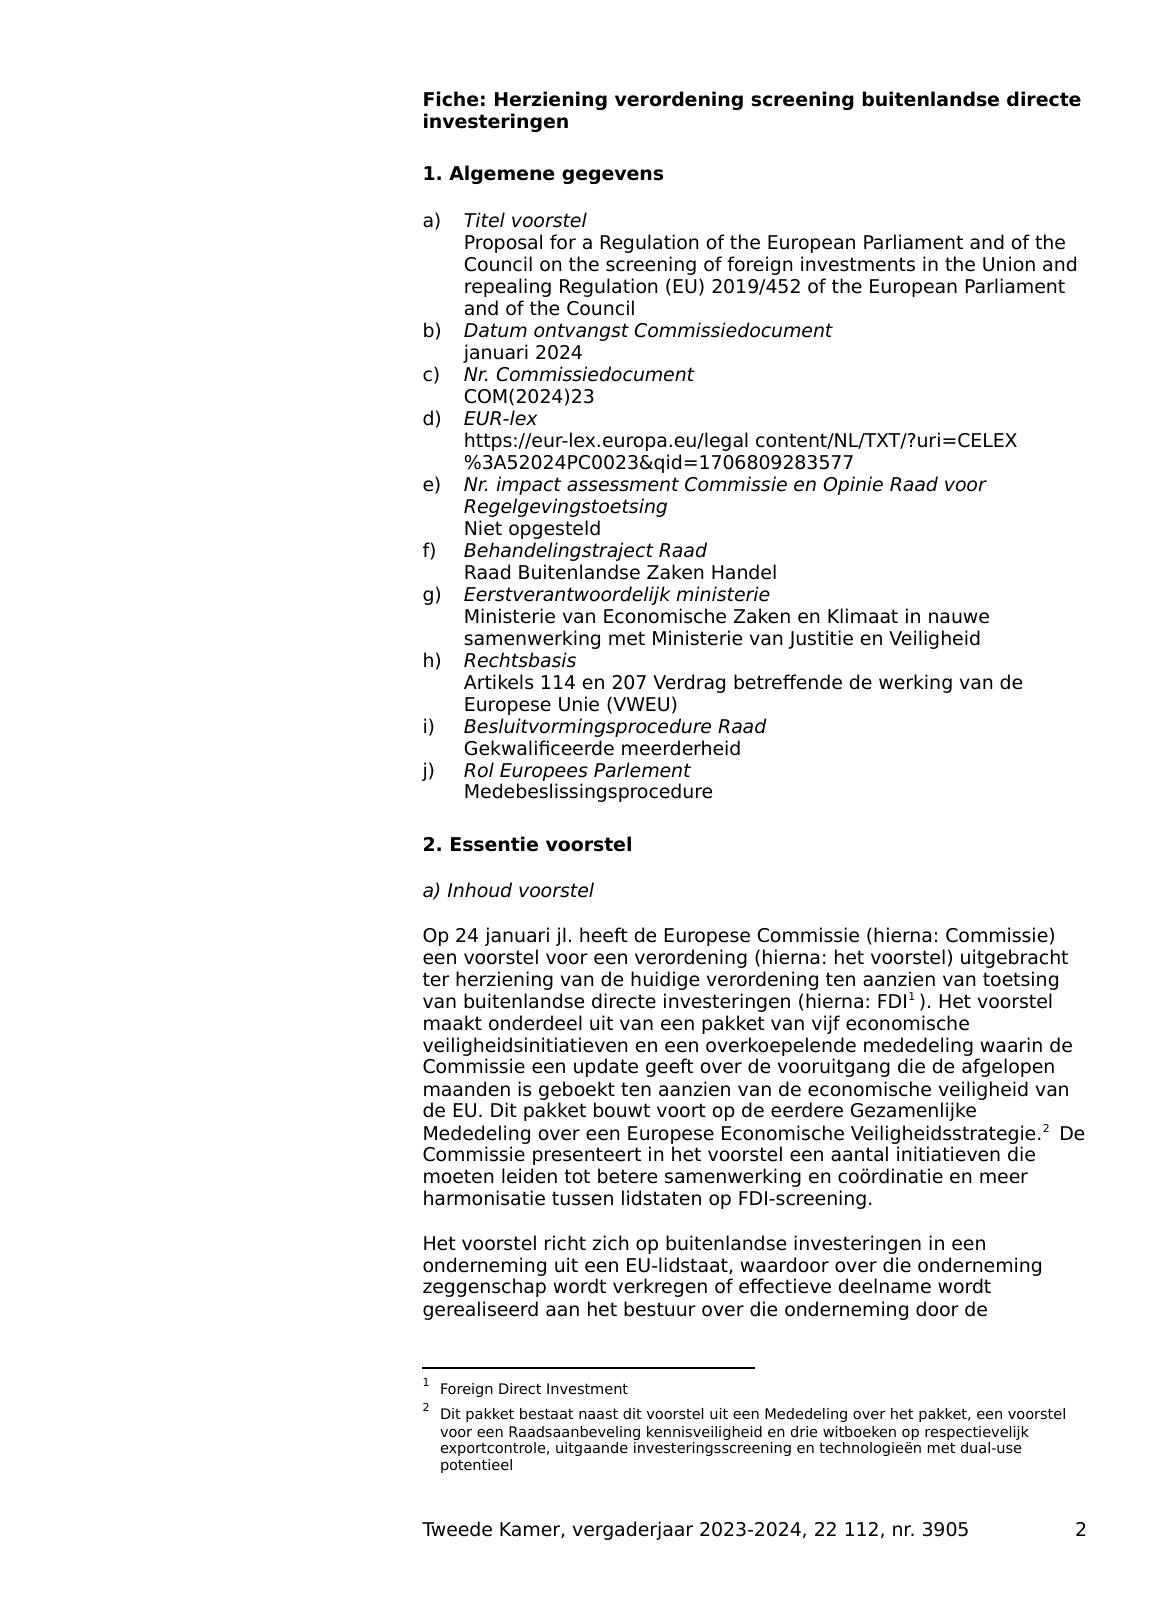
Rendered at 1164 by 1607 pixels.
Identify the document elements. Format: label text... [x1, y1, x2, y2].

text Dit pakket bestaat naast dit voorstel uit een Mededeling over het pakket, een voorstel voor een Raadsaanbeveling kennisveiligheid en drie witboeken op respectievelijk exportcontrole, uitgaande investeringsscreening en technologieën met dual-use potentieel [422, 1402, 1087, 1474]
text h) Rechtsbasis [422, 649, 1087, 672]
text COM(2024)23 [464, 386, 1087, 408]
text Medebeslissingsprocedure [464, 781, 1087, 803]
subtitle 2. Essentie voorstel [422, 833, 1087, 855]
text Proposal for a Regulation of the European Parliament and of the Council on the screening of foreign investments in the Union and repealing Regulation (EU) 2019/452 of the European Parliament and of the Council [464, 232, 1087, 320]
subtitle 1. Algemene gegevens [422, 163, 1087, 185]
text Artikels 114 en 207 Verdrag betreffende de werking van de Europese Unie (VWEU) [464, 672, 1087, 716]
text Op 24 januari jl. heeft de Europese Commissie (hierna: Commissie) een voorstel voor een verordening (hierna: het voorstel) uitgebracht ter herziening van de huidige verordening ten aanzien van toetsing van buitenlandse directe investeringen (hierna: FDI). Het voorstel maakt onderdeel uit van een pakket van vijf economische veiligheidsinitiatieven en een overkoepelende mededeling waarin de Commissie een update geeft over de vooruitgang die de afgelopen maanden is geboekt ten aanzien van de economische veiligheid van de EU. Dit pakket bouwt voort op de eerdere Gezamenlijke Mededeling over een Europese Economische Veiligheidsstrategie. De Commissie presenteert in het voorstel een aantal initiatieven die moeten leiden tot betere samenwerking en coördinatie en meer harmonisatie tussen lidstaten op FDI-screening. [422, 924, 1087, 1210]
text januari 2024 [464, 342, 1087, 364]
text Het voorstel richt zich op buitenlandse investeringen in een onderneming uit een EU-lidstaat, waardoor over die onderneming zeggenschap wordt verkregen of effectieve deelname wordt gerealiseerd aan het bestuur over die onderneming door de [422, 1232, 1087, 1320]
text Raad Buitenlandse Zaken Handel [464, 562, 1087, 584]
text b) Datum ontvangst Commissiedocument [422, 320, 1087, 342]
subtitle Fiche: Herziening verordening screening buitenlandse directe investeringen [422, 89, 1087, 133]
text a) Titel voorstel [422, 210, 1087, 232]
text Gekwalificeerde meerderheid [464, 737, 1087, 759]
text Ministerie van Economische Zaken en Klimaat in nauwe samenwerking met Ministerie van Justitie en Veiligheid [464, 606, 1087, 649]
text f) Behandelingstraject Raad [422, 540, 1087, 562]
text c) Nr. Commissiedocument [422, 364, 1087, 386]
text Foreign Direct Investment [422, 1377, 1087, 1399]
text e) Nr. impact assessment Commissie en Opinie Raad voor Regelgevingstoetsing [422, 474, 1087, 518]
text d) EUR-lex [422, 408, 1087, 430]
subtitle a) Inhoud voorstel [422, 880, 1087, 902]
text j) Rol Europees Parlement [422, 759, 1087, 781]
text Niet opgesteld [464, 518, 1087, 540]
text https://eur-lex.europa.eu/legal content/NL/TXT/?uri=CELEX%3A52024PC0023&qid=1706809283577 [464, 430, 1087, 474]
text g) Eerstverantwoordelijk ministerie [422, 584, 1087, 606]
text i) Besluitvormingsprocedure Raad [422, 716, 1087, 737]
